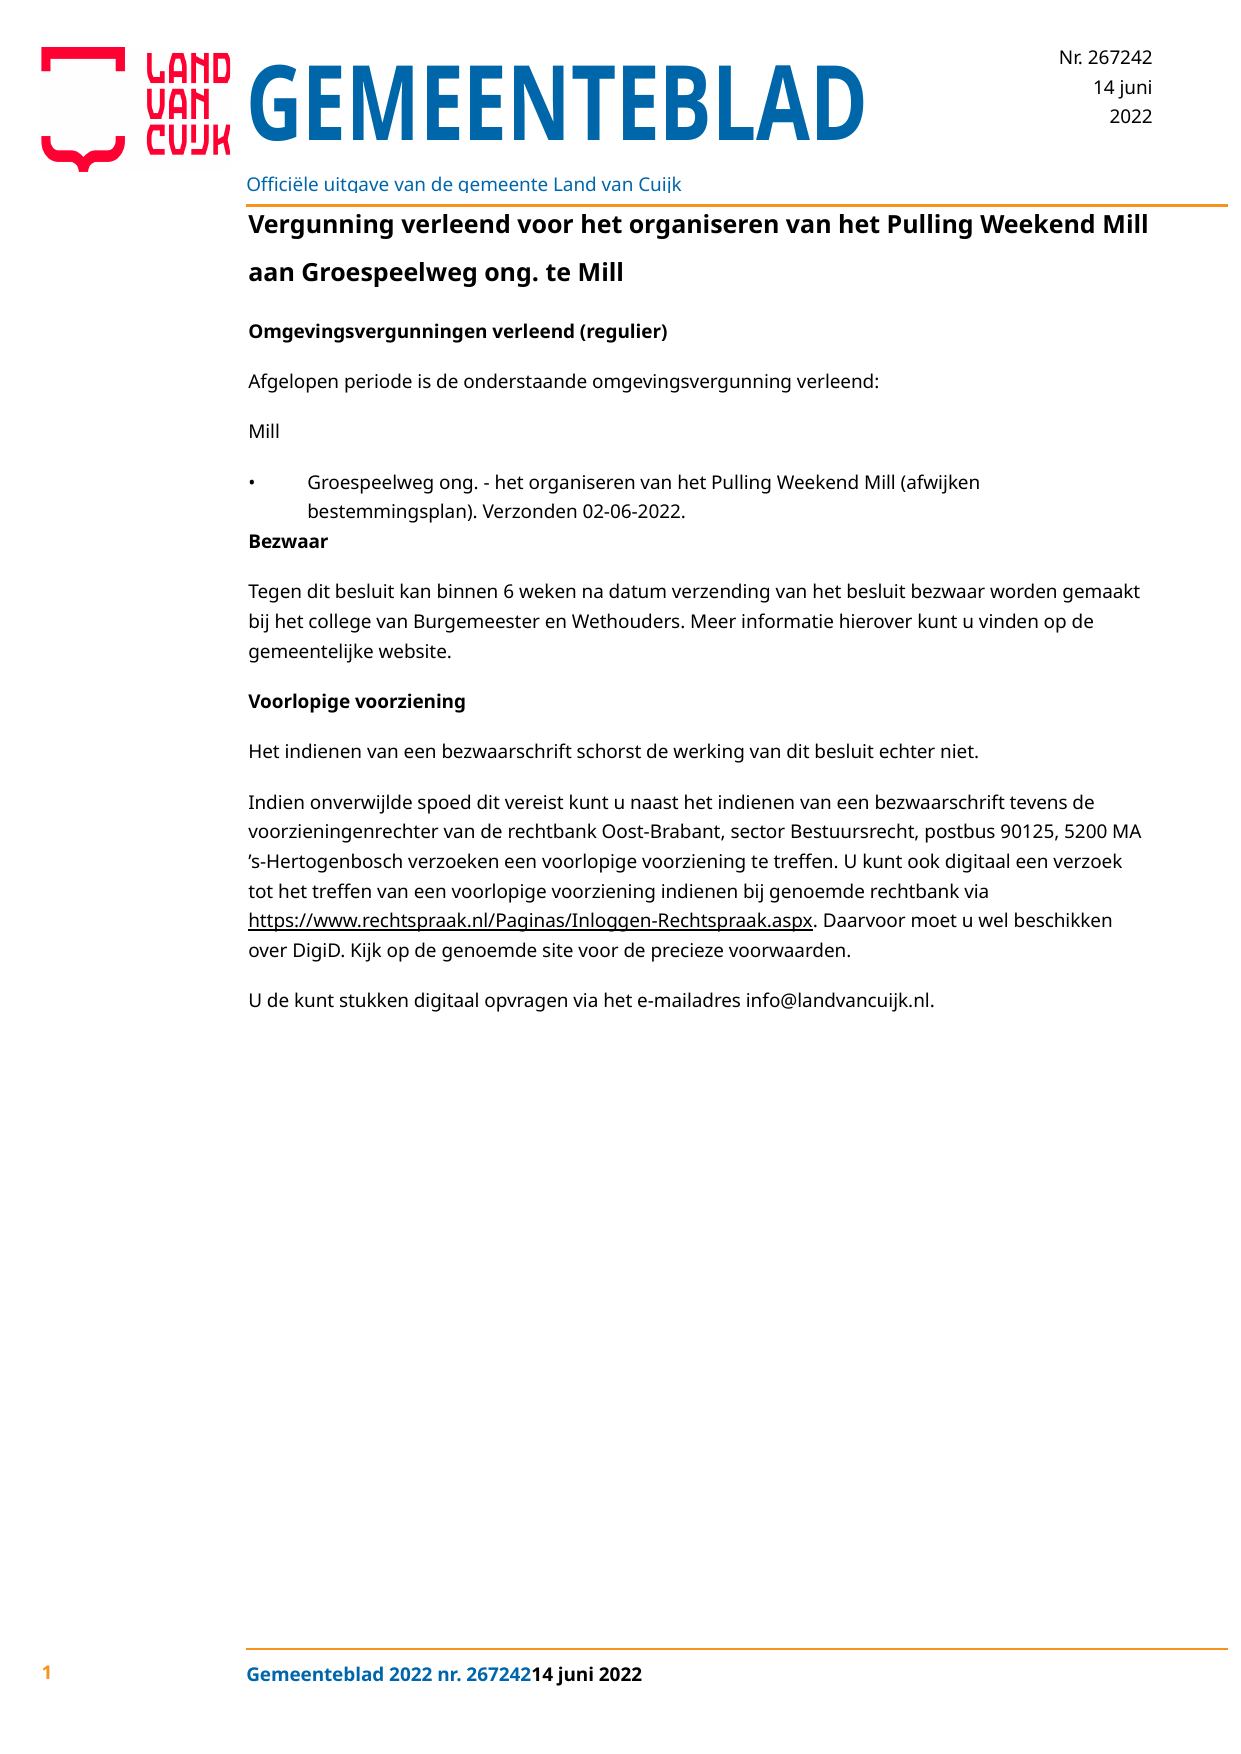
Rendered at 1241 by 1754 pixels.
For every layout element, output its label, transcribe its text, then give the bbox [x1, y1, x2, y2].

text Mill [248, 419, 1152, 444]
text Afgelopen periode is de onderstaande omgevingsvergunning verleend: [248, 368, 1152, 394]
list Groespeelweg ong. - het organiseren van het Pulling Weekend Mill (afwijken bestemmingsplan). Verzonden 02-06-2022. [248, 469, 1152, 524]
text U de kunt stukken digitaal opvragen via het e-mailadres info@landvancuijk.nl. [248, 987, 1152, 1013]
text Bezwaar [248, 528, 1152, 554]
picture [41, 47, 231, 172]
text Vergunning verleend voor het organiseren van het Pulling Weekend Mill aan Groespeelweg ong. te Mill [248, 207, 1152, 288]
text Indien onverwijlde spoed dit vereist kunt u naast het indienen van een bezwaarschrift tevens de voorzieningenrechter van de rechtbank Oost-Brabant, sector Bestuursrecht, postbus 90125, 5200 MA ’s-Hertogenbosch verzoeken een voorlopige voorziening te treffen. U kunt ook digitaal een verzoek tot het treffen van een voorlopige voorziening indienen bij genoemde rechtbank via https://www.rechtspraak.nl/Paginas/Inloggen-Rechtspraak.aspx. Daarvoor moet u wel beschikken over DigiD. Kijk op de genoemde site voor de precieze voorwaarden. [248, 789, 1152, 963]
text Tegen dit besluit kan binnen 6 weken na datum verzending van het besluit bezwaar worden gemaakt bij het college van Burgemeester en Wethouders. Meer informatie hierover kunt u vinden op de gemeentelijke website. [248, 579, 1152, 664]
text Omgevingsvergunningen verleend (regulier) [248, 318, 1152, 344]
text Voorlopige voorziening [248, 688, 1152, 714]
text Het indienen van een bezwaarschrift schorst de werking van dit besluit echter niet. [248, 739, 1152, 764]
